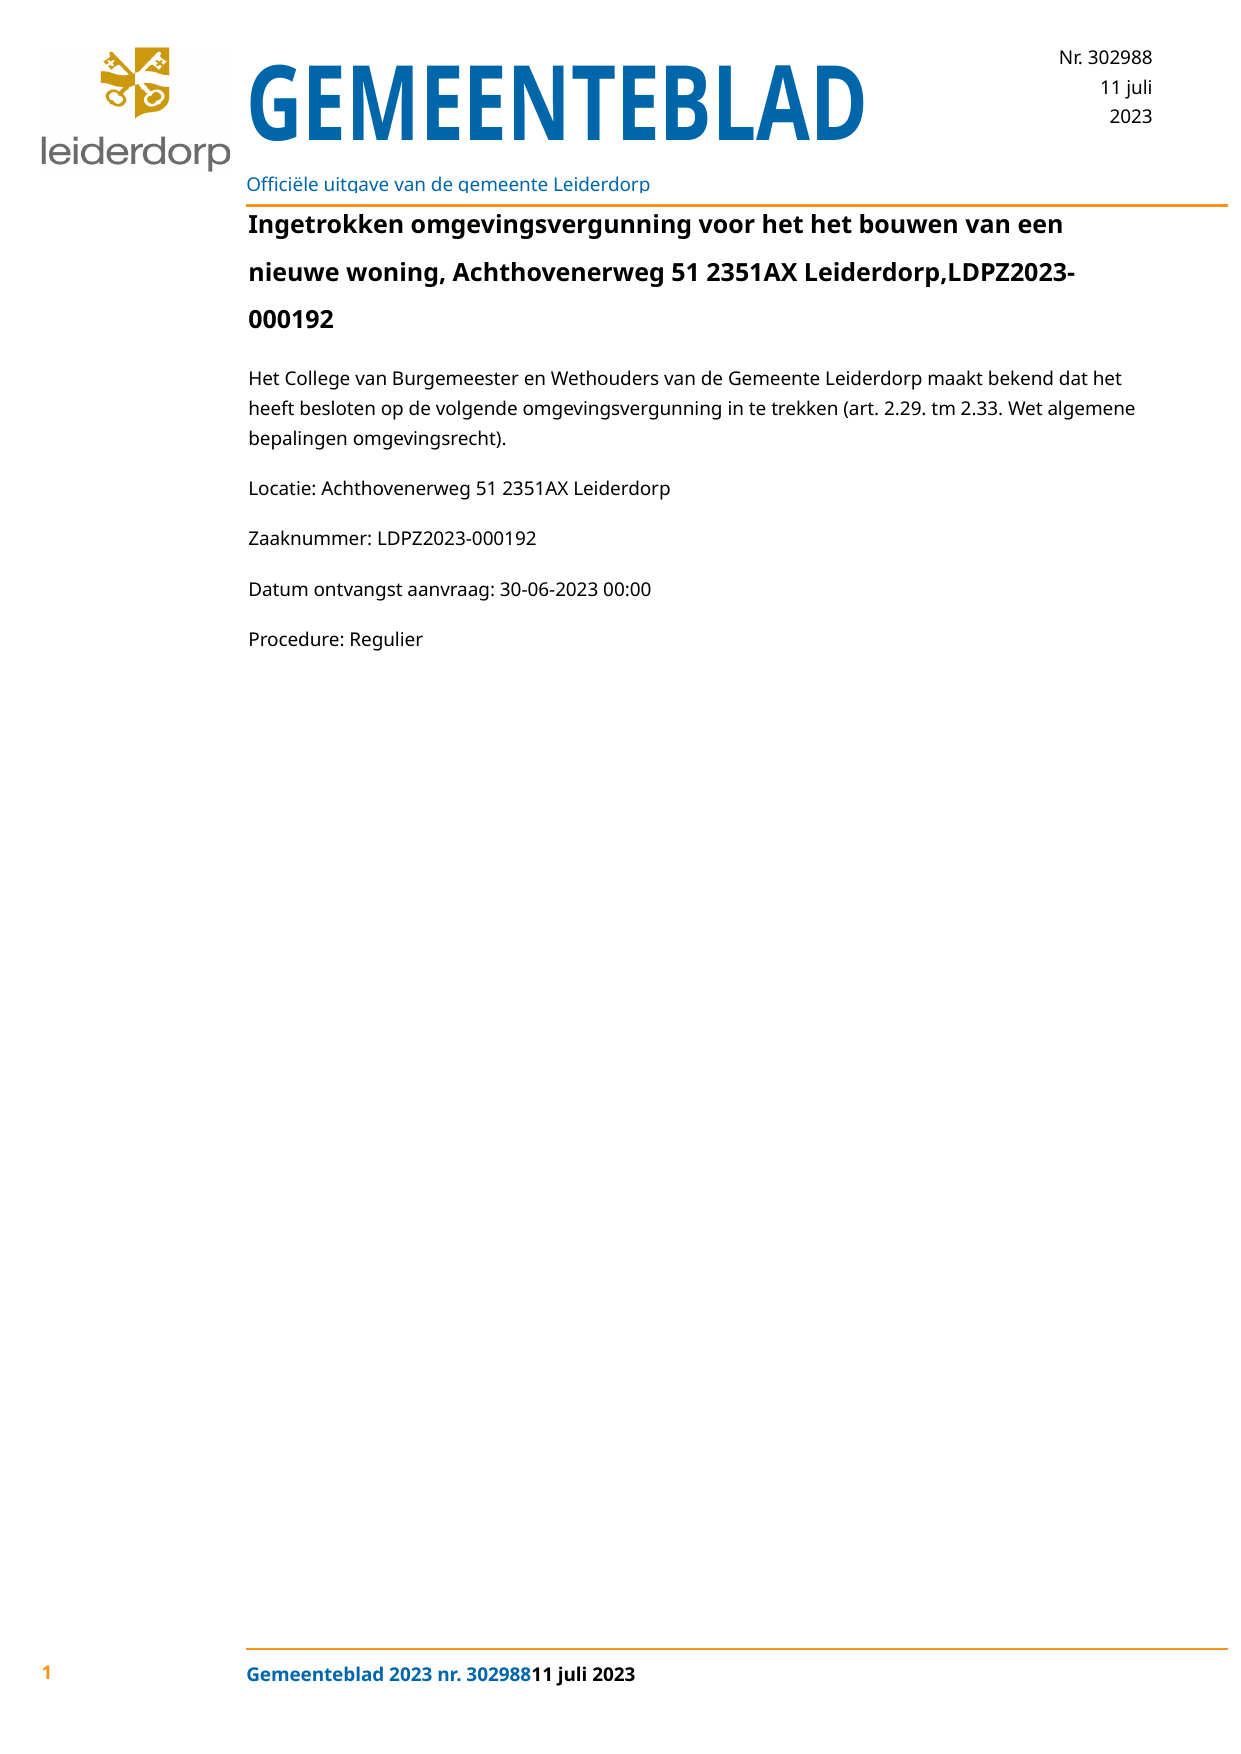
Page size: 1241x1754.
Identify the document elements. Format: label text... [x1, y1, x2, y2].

text Ingetrokken omgevingsvergunning voor het het bouwen van een nieuwe woning, Achthovenerweg 51 2351AX Leiderdorp,LDPZ2023-000192 [248, 207, 1152, 336]
text Het College van Burgemeester en Wethouders van de Gemeente Leiderdorp maakt bekend dat het heeft besloten op de volgende omgevingsvergunning in te trekken (art. 2.29. tm 2.33. Wet algemene bepalingen omgevingsrecht). [248, 366, 1152, 450]
text Procedure: Regulier [248, 626, 1152, 652]
text Zaaknummer: LDPZ2023-000192 [248, 526, 1152, 551]
picture [41, 47, 231, 172]
text Datum ontvangst aanvraag: 30-06-2023 00:00 [248, 576, 1152, 602]
text Locatie: Achthovenerweg 51 2351AX Leiderdorp [248, 475, 1152, 501]
